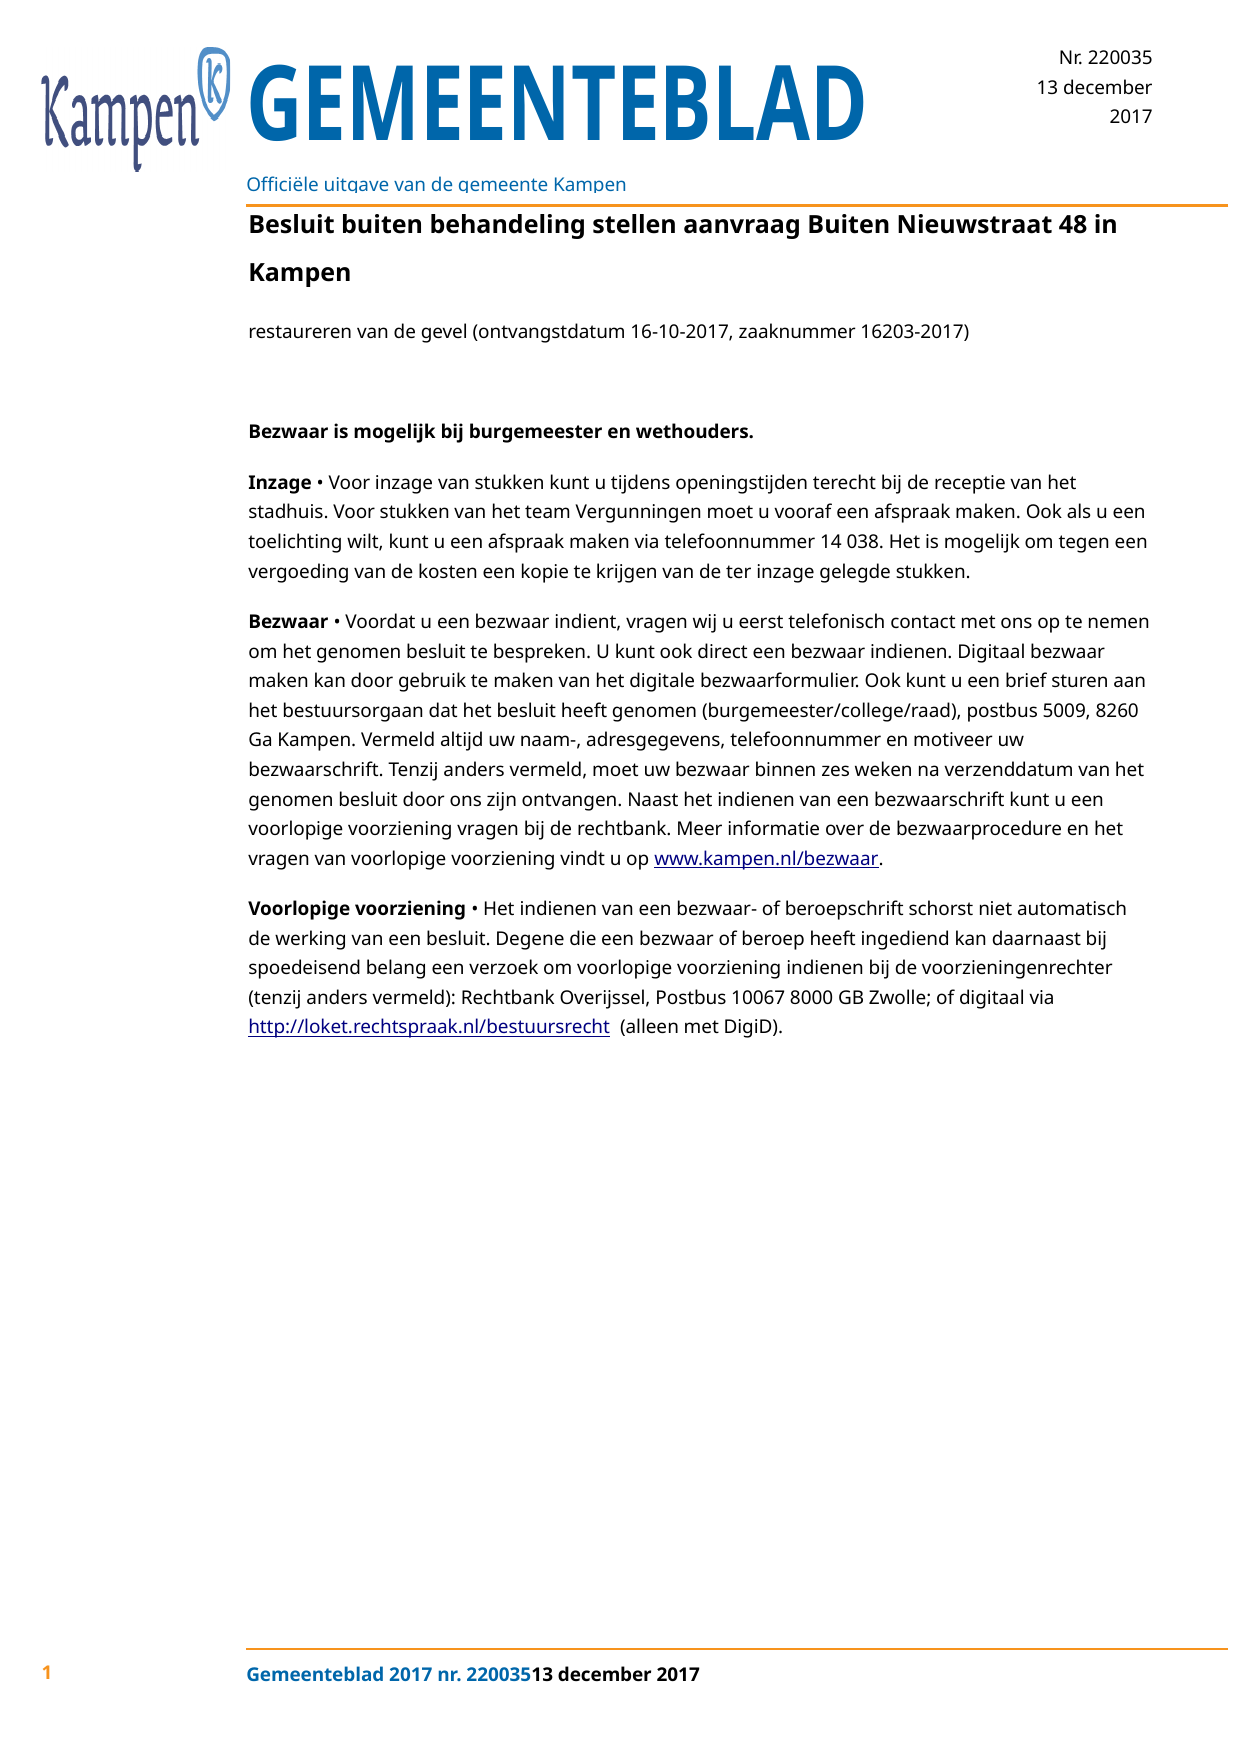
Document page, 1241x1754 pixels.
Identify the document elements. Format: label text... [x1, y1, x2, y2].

picture [41, 47, 231, 172]
text Voorlopige voorziening • Het indienen van een bezwaar- of beroepschrift schorst niet automatisch de werking van een besluit. Degene die een bezwaar of beroep heeft ingediend kan daarnaast bij spoedeisend belang een verzoek om voorlopige voorziening indienen bij de voorzieningenrechter (tenzij anders vermeld): Rechtbank Overijssel, Postbus 10067 8000 GB Zwolle; of digitaal via http://loket.rechtspraak.nl/bestuursrecht (alleen met DigiD). [248, 895, 1152, 1039]
text Bezwaar is mogelijk bij burgemeester en wethouders. [248, 419, 1152, 444]
text Bezwaar • Voordat u een bezwaar indient, vragen wij u eerst telefonisch contact met ons op te nemen om het genomen besluit te bespreken. U kunt ook direct een bezwaar indienen. Digitaal bezwaar maken kan door gebruik te maken van het digitale bezwaarformulier. Ook kunt u een brief sturen aan het bestuursorgaan dat het besluit heeft genomen (burgemeester/college/raad), postbus 5009, 8260 Ga Kampen. Vermeld altijd uw naam-, adresgegevens, telefoonnummer en motiveer uw bezwaarschrift. Tenzij anders vermeld, moet uw bezwaar binnen zes weken na verzenddatum van het genomen besluit door ons zijn ontvangen. Naast het indienen van een bezwaarschrift kunt u een voorlopige voorziening vragen bij de rechtbank. Meer informatie over de bezwaarprocedure en het vragen van voorlopige voorziening vindt u op www.kampen.nl/bezwaar. [248, 608, 1152, 871]
text Besluit buiten behandeling stellen aanvraag Buiten Nieuwstraat 48 in Kampen [248, 207, 1152, 288]
text Inzage • Voor inzage van stukken kunt u tijdens openingstijden terecht bij de receptie van het stadhuis. Voor stukken van het team Vergunningen moet u vooraf een afspraak maken. Ook als u een toelichting wilt, kunt u een afspraak maken via telefoonnummer 14 038. Het is mogelijk om tegen een vergoeding van de kosten een kopie te krijgen van de ter inzage gelegde stukken. [248, 469, 1152, 584]
text restaureren van de gevel (ontvangstdatum 16-10-2017, zaaknummer 16203-2017) [248, 318, 1152, 344]
